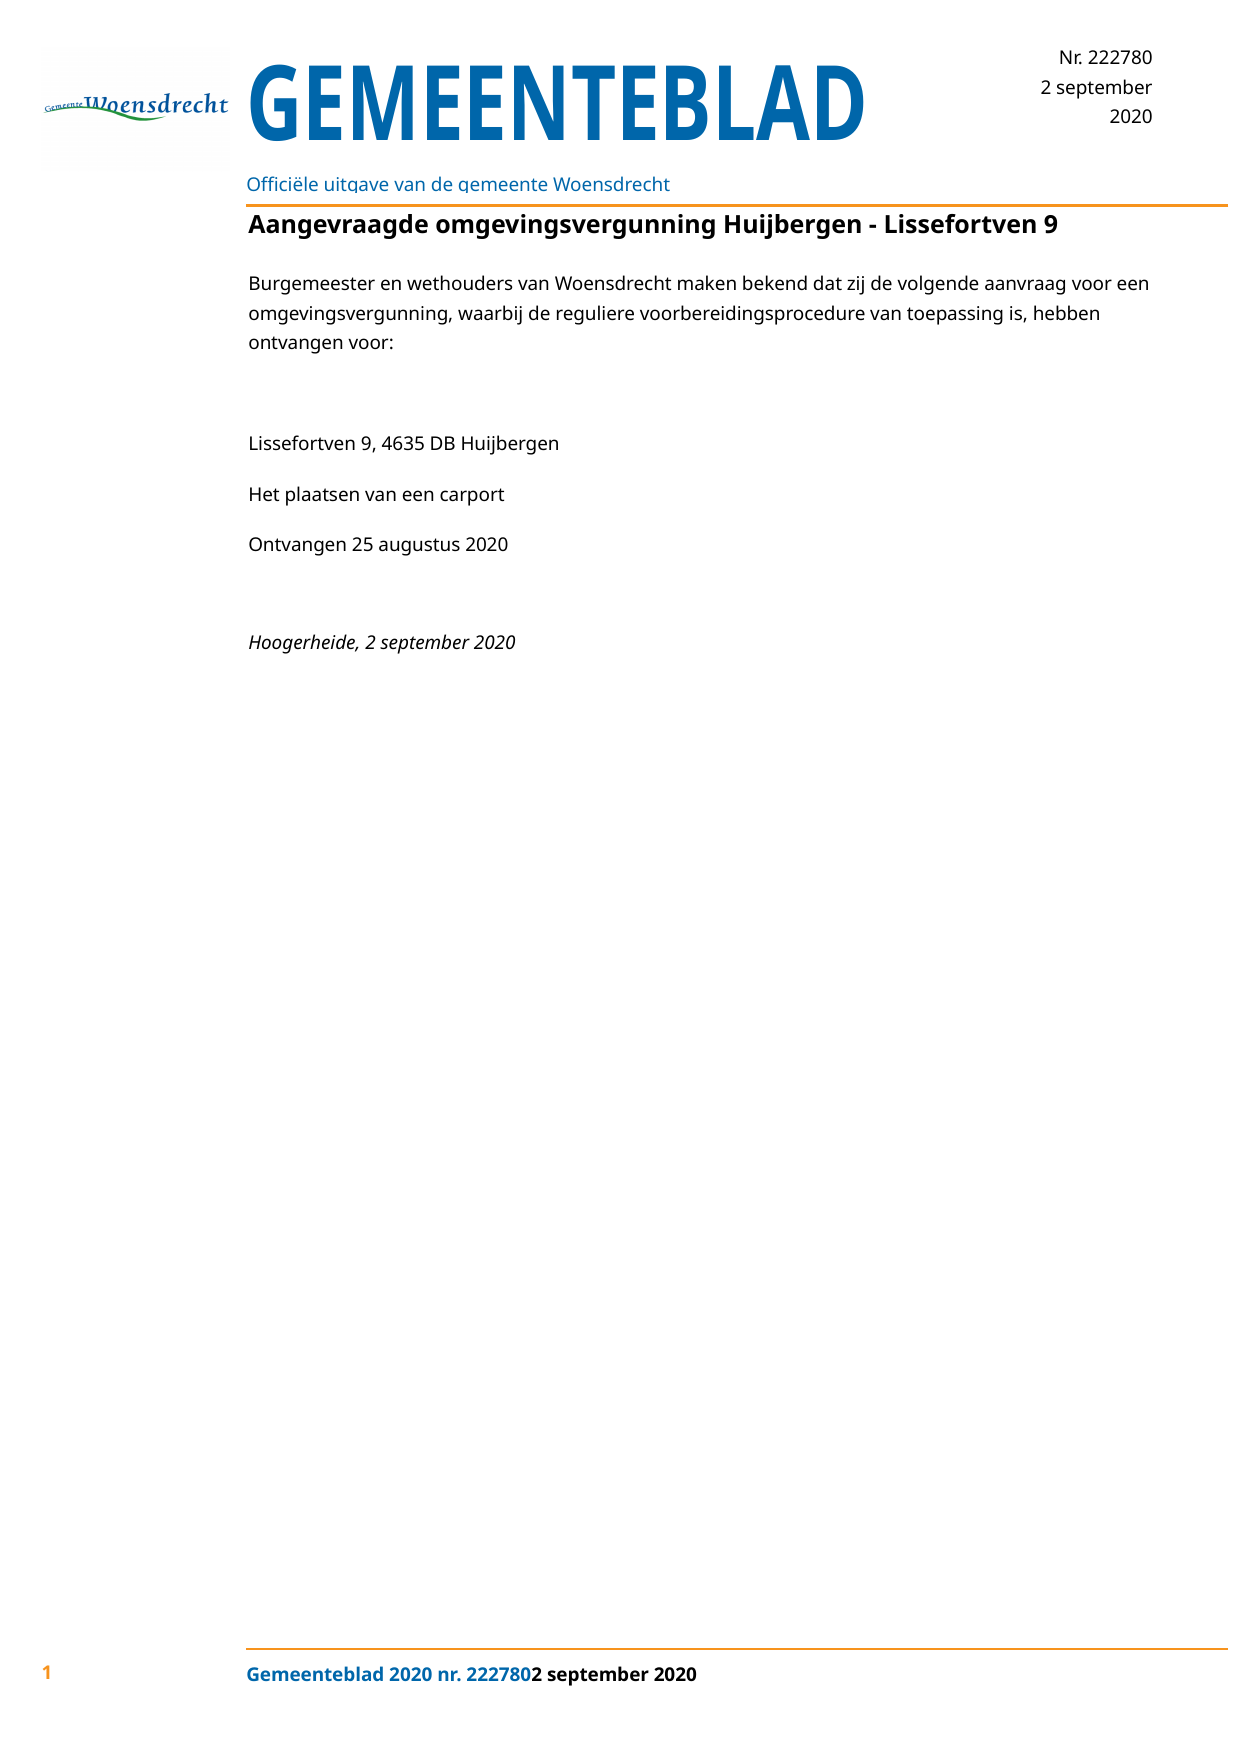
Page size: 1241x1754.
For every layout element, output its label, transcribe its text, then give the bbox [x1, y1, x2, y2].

text Ontvangen 25 augustus 2020 [248, 531, 1152, 557]
text Aangevraagde omgevingsvergunning Huijbergen - Lissefortven 9 [248, 207, 1152, 241]
text Lissefortven 9, 4635 DB Huijbergen [248, 430, 1152, 456]
picture [41, 47, 231, 172]
text Hoogerheide, 2 september 2020 [248, 629, 1152, 655]
text Burgemeester en wethouders van Woensdrecht maken bekend dat zij de volgende aanvraag voor een omgevingsvergunning, waarbij de reguliere voorbereidingsprocedure van toepassing is, hebben ontvangen voor: [248, 270, 1152, 355]
text Het plaatsen van een carport [248, 481, 1152, 506]
